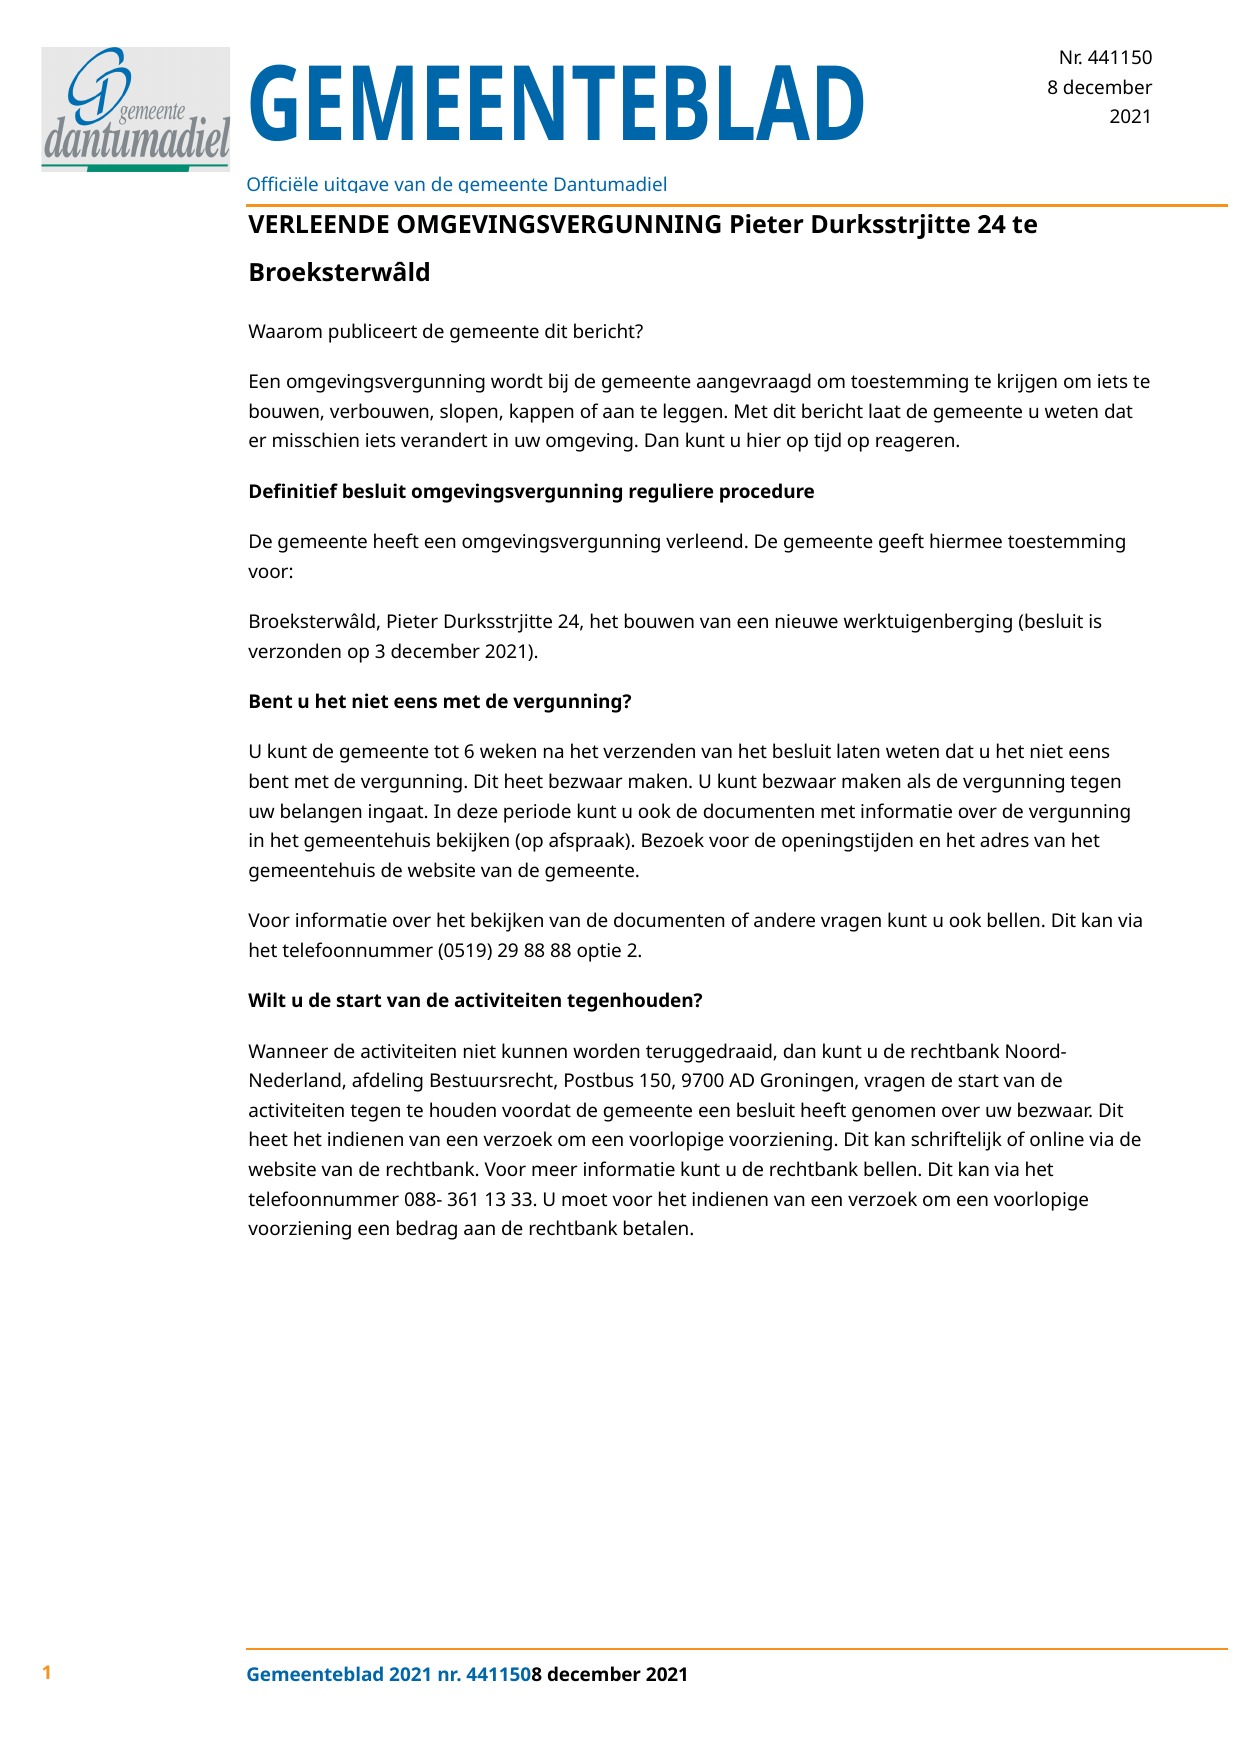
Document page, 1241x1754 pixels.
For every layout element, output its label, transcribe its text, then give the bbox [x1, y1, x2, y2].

text De gemeente heeft een omgevingsvergunning verleend. De gemeente geeft hiermee toestemming voor: [248, 528, 1152, 584]
text Wilt u de start van de activiteiten tegenhouden? [248, 987, 1152, 1013]
text Een omgevingsvergunning wordt bij de gemeente aangevraagd om toestemming te krijgen om iets te bouwen, verbouwen, slopen, kappen of aan te leggen. Met dit bericht laat de gemeente u weten dat er misschien iets verandert in uw omgeving. Dan kunt u hier op tijd op reageren. [248, 368, 1152, 453]
picture [41, 47, 231, 172]
text U kunt de gemeente tot 6 weken na het verzenden van het besluit laten weten dat u het niet eens bent met de vergunning. Dit heet bezwaar maken. U kunt bezwaar maken als de vergunning tegen uw belangen ingaat. In deze periode kunt u ook de documenten met informatie over de vergunning in het gemeentehuis bekijken (op afspraak). Bezoek voor de openingstijden en het adres van het gemeentehuis de website van de gemeente. [248, 739, 1152, 883]
text Voor informatie over het bekijken van de documenten of andere vragen kunt u ook bellen. Dit kan via het telefoonnummer (0519) 29 88 88 optie 2. [248, 907, 1152, 963]
text VERLEENDE OMGEVINGSVERGUNNING Pieter Durksstrjitte 24 te Broeksterwâld [248, 207, 1152, 288]
text Waarom publiceert de gemeente dit bericht? [248, 318, 1152, 344]
text Wanneer de activiteiten niet kunnen worden teruggedraaid, dan kunt u de rechtbank Noord-Nederland, afdeling Bestuursrecht, Postbus 150, 9700 AD Groningen, vragen de start van de activiteiten tegen te houden voordat de gemeente een besluit heeft genomen over uw bezwaar. Dit heet het indienen van een verzoek om een voorlopige voorziening. Dit kan schriftelijk of online via de website van de rechtbank. Voor meer informatie kunt u de rechtbank bellen. Dit kan via het telefoonnummer 088- 361 13 33. U moet voor het indienen van een verzoek om een voorlopige voorziening een bedrag aan de rechtbank betalen. [248, 1038, 1152, 1241]
text Definitief besluit omgevingsvergunning reguliere procedure [248, 478, 1152, 504]
text Broeksterwâld, Pieter Durksstrjitte 24, het bouwen van een nieuwe werktuigenberging (besluit is verzonden op 3 december 2021). [248, 608, 1152, 664]
text Bent u het niet eens met de vergunning? [248, 688, 1152, 714]
